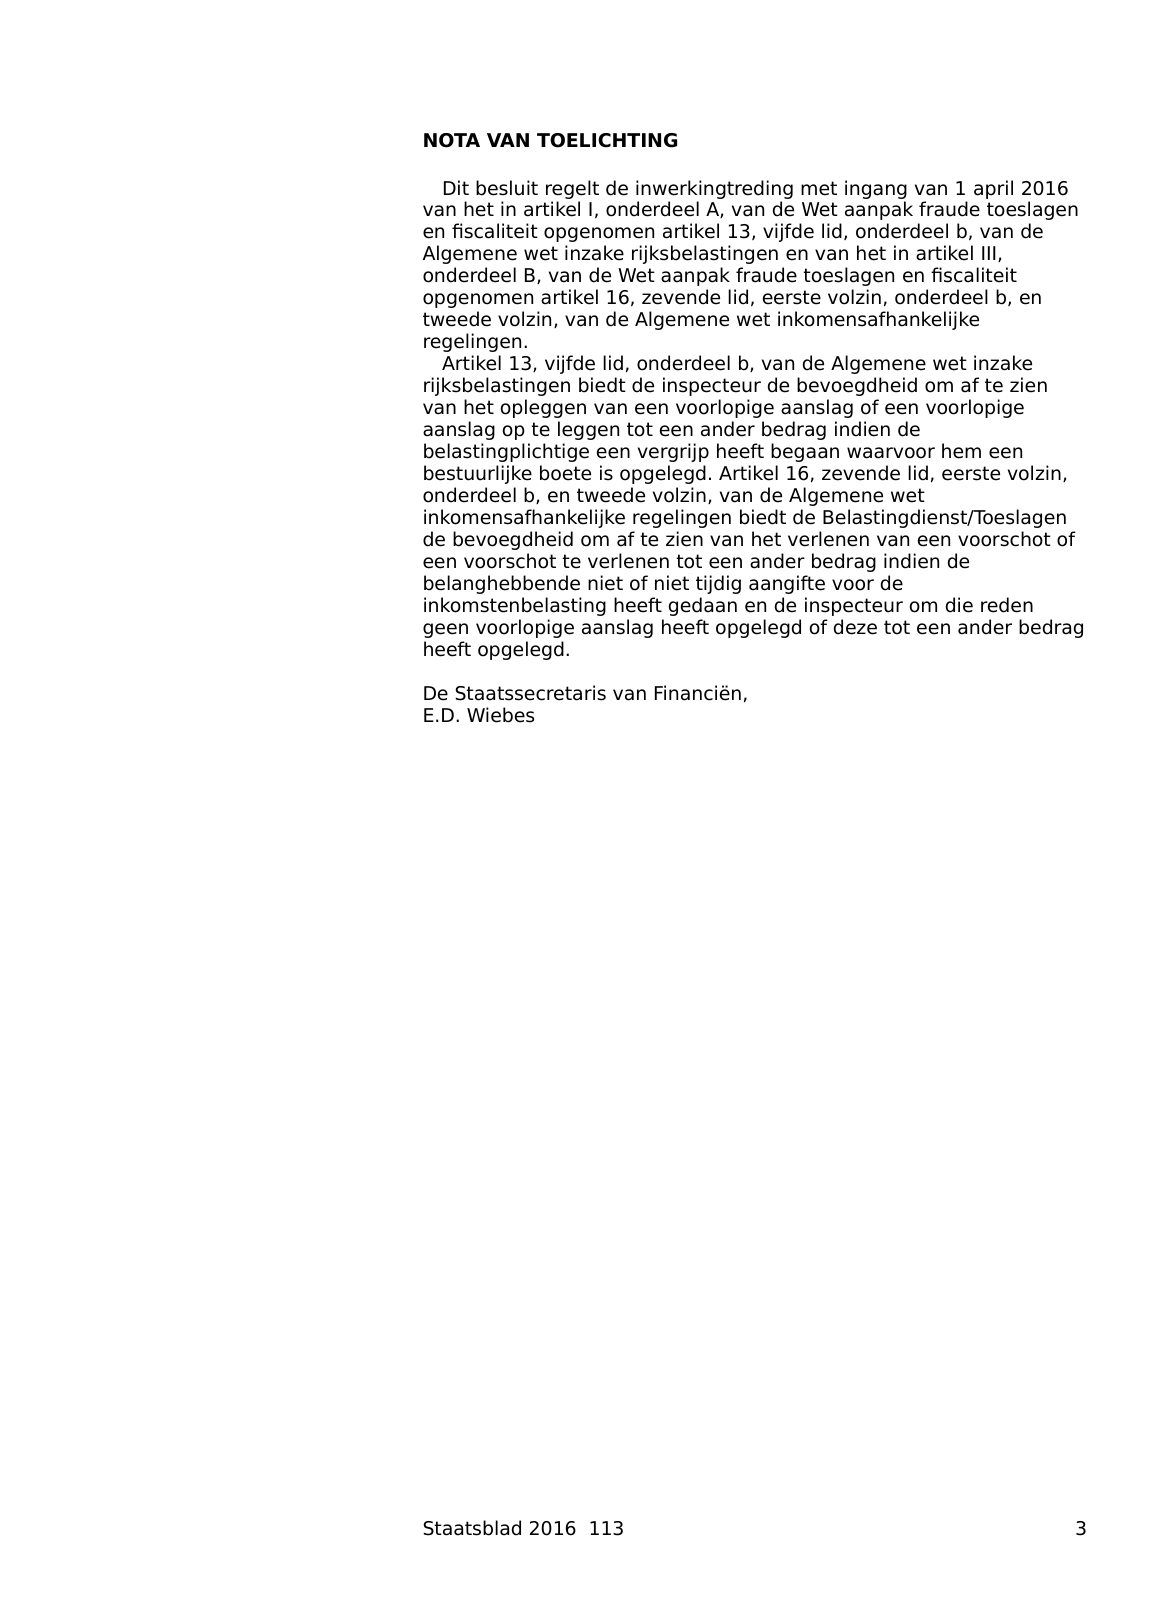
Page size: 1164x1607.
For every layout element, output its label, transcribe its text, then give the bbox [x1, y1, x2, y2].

text Artikel 13, vijfde lid, onderdeel b, van de Algemene wet inzake rijksbelastingen biedt de inspecteur de bevoegdheid om af te zien van het opleggen van een voorlopige aanslag of een voorlopige aanslag op te leggen tot een ander bedrag indien de belastingplichtige een vergrijp heeft begaan waarvoor hem een bestuurlijke boete is opgelegd. Artikel 16, zevende lid, eerste volzin, onderdeel b, en tweede volzin, van de Algemene wet inkomensafhankelijke regelingen biedt de Belastingdienst/Toeslagen de bevoegdheid om af te zien van het verlenen van een voorschot of een voorschot te verlenen tot een ander bedrag indien de belanghebbende niet of niet tijdig aangifte voor de inkomstenbelasting heeft gedaan en de inspecteur om die reden geen voorlopige aanslag heeft opgelegd of deze tot een ander bedrag heeft opgelegd. [422, 353, 1087, 661]
subtitle NOTA VAN TOELICHTING [422, 130, 1087, 152]
text De Staatssecretaris van Financiën, E.D. Wiebes [422, 683, 1087, 727]
text Dit besluit regelt de inwerkingtreding met ingang van 1 april 2016 van het in artikel I, onderdeel A, van de Wet aanpak fraude toeslagen en fiscaliteit opgenomen artikel 13, vijfde lid, onderdeel b, van de Algemene wet inzake rijksbelastingen en van het in artikel III, onderdeel B, van de Wet aanpak fraude toeslagen en fiscaliteit opgenomen artikel 16, zevende lid, eerste volzin, onderdeel b, en tweede volzin, van de Algemene wet inkomensafhankelijke regelingen. [422, 177, 1087, 353]
